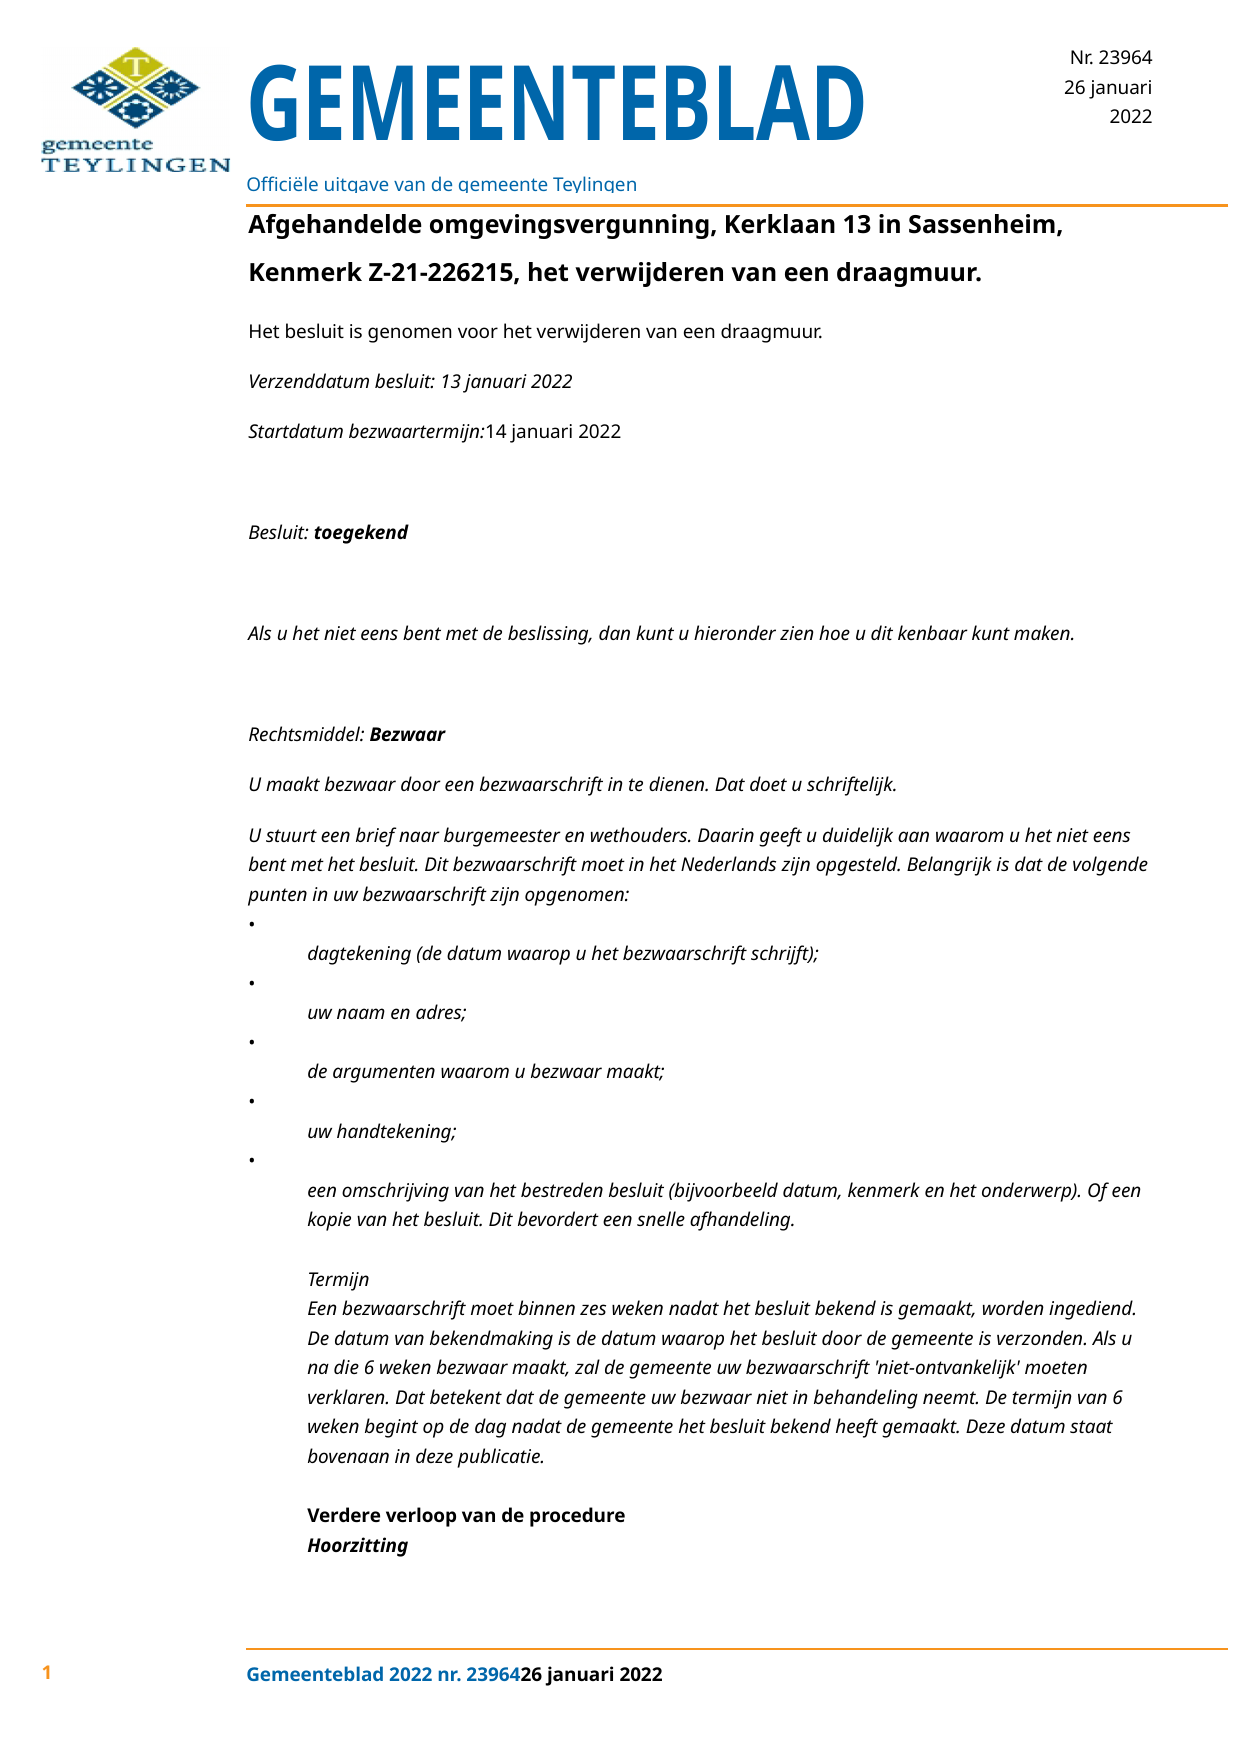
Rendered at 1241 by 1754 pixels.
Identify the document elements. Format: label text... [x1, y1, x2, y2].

list Een bezwaarschrift moet binnen zes weken nadat het besluit bekend is gemaakt, worden ingediend. De datum van bekendmaking is de datum waarop het besluit door de gemeente is verzonden. Als u na die 6 weken bezwaar maakt, zal de gemeente uw bezwaarschrift 'niet-ontvankelijk' moeten verklaren. Dat betekent dat de gemeente uw bezwaar niet in behandeling neemt. De termijn van 6 weken begint op de dag nadat de gemeente het besluit bekend heeft gemaakt. Deze datum staat bovenaan in deze publicatie. [248, 1295, 1152, 1469]
text Startdatum bezwaartermijn:14 januari 2022 [248, 419, 1152, 444]
list uw naam en adres; [248, 999, 1152, 1025]
list Hoorzitting [248, 1532, 1152, 1558]
list een omschrijving van het bestreden besluit (bijvoorbeeld datum, kenmerk en het onderwerp). Of een kopie van het besluit. Dit bevordert een snelle afhandeling. [248, 1177, 1152, 1232]
text Verzenddatum besluit: 13 januari 2022 [248, 368, 1152, 394]
text Besluit: toegekend [248, 519, 1152, 545]
list Termijn [248, 1266, 1152, 1292]
list uw handtekening; [248, 1118, 1152, 1144]
text Rechtsmiddel: Bezwaar [248, 721, 1152, 747]
text Het besluit is genomen voor het verwijderen van een draagmuur. [248, 318, 1152, 344]
picture [41, 47, 231, 172]
list de argumenten waarom u bezwaar maakt; [248, 1059, 1152, 1084]
list Verdere verloop van de procedure [248, 1502, 1152, 1528]
text U maakt bezwaar door een bezwaarschrift in te dienen. Dat doet u schriftelijk. [248, 772, 1152, 797]
list dagtekening (de datum waarop u het bezwaarschrift schrijft); [248, 940, 1152, 966]
text Afgehandelde omgevingsvergunning, Kerklaan 13 in Sassenheim, Kenmerk Z-21-226215, het verwijderen van een draagmuur. [248, 207, 1152, 288]
text Als u het niet eens bent met de beslissing, dan kunt u hieronder zien hoe u dit kenbaar kunt maken. [248, 620, 1152, 646]
text U stuurt een brief naar burgemeester en wethouders. Daarin geeft u duidelijk aan waarom u het niet eens bent met het besluit. Dit bezwaarschrift moet in het Nederlands zijn opgesteld. Belangrijk is dat de volgende punten in uw bezwaarschrift zijn opgenomen: [248, 822, 1152, 907]
